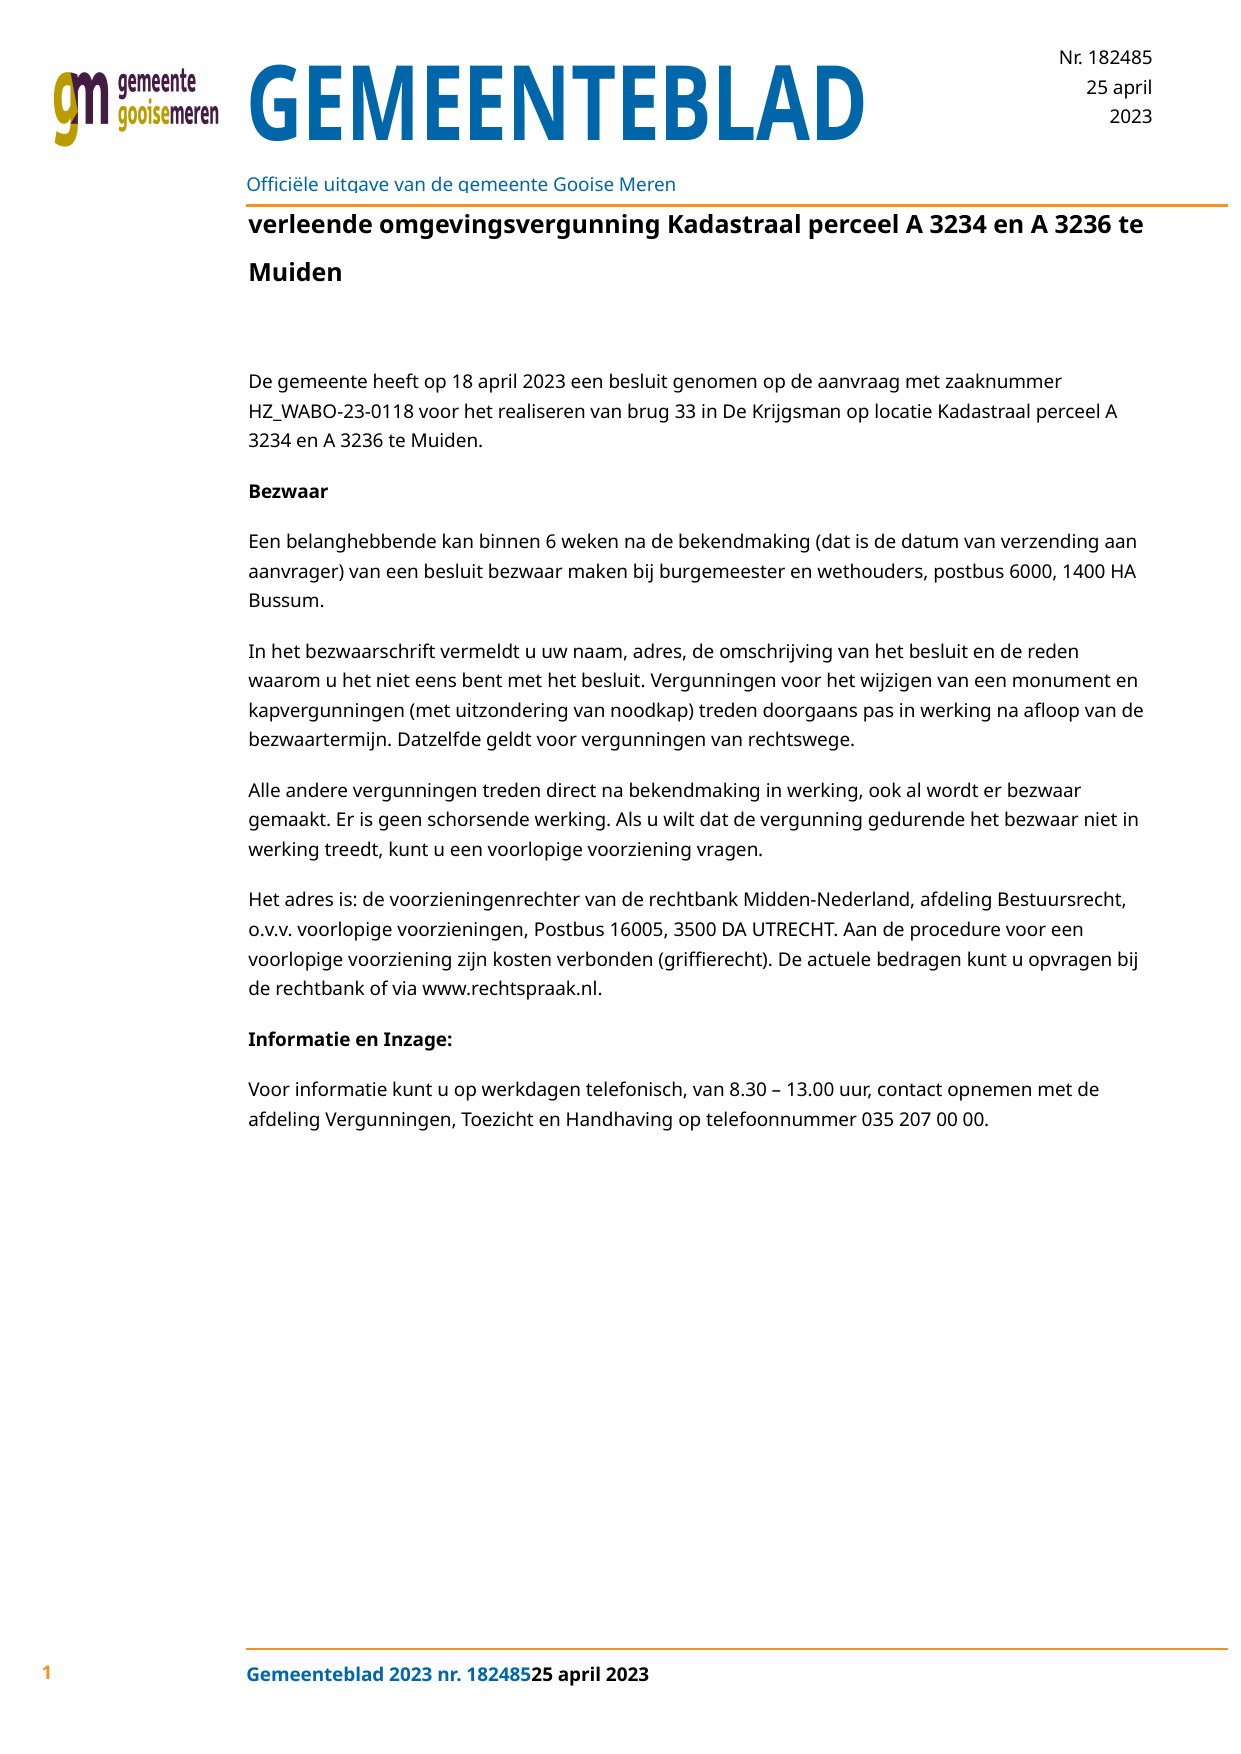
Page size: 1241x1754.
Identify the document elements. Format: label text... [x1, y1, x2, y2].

text In het bezwaarschrift vermeldt u uw naam, adres, de omschrijving van het besluit en de reden waarom u het niet eens bent met het besluit. Vergunningen voor het wijzigen van een monument en kapvergunningen (met uitzondering van noodkap) treden doorgaans pas in werking na afloop van de bezwaartermijn. Datzelfde geldt voor vergunningen van rechtswege. [248, 638, 1152, 752]
text Een belanghebbende kan binnen 6 weken na de bekendmaking (dat is de datum van verzending aan aanvrager) van een besluit bezwaar maken bij burgemeester en wethouders, postbus 6000, 1400 HA Bussum. [248, 528, 1152, 613]
text verleende omgevingsvergunning Kadastraal perceel A 3234 en A 3236 te Muiden [248, 207, 1152, 288]
text Bezwaar [248, 478, 1152, 504]
text Informatie en Inzage: [248, 1026, 1152, 1052]
text Het adres is: de voorzieningenrechter van de rechtbank Midden-Nederland, afdeling Bestuursrecht, o.v.v. voorlopige voorzieningen, Postbus 16005, 3500 DA UTRECHT. Aan de procedure voor een voorlopige voorziening zijn kosten verbonden (griffierecht). De actuele bedragen kunt u opvragen bij de rechtbank of via www.rechtspraak.nl. [248, 887, 1152, 1001]
picture [41, 47, 231, 172]
text Voor informatie kunt u op werkdagen telefonisch, van 8.30 – 13.00 uur, contact opnemen met de afdeling Vergunningen, Toezicht en Handhaving op telefoonnummer 035 207 00 00. [248, 1076, 1152, 1132]
text Alle andere vergunningen treden direct na bekendmaking in werking, ook al wordt er bezwaar gemaakt. Er is geen schorsende werking. Als u wilt dat de vergunning gedurende het bezwaar niet in werking treedt, kunt u een voorlopige voorziening vragen. [248, 777, 1152, 862]
text De gemeente heeft op 18 april 2023 een besluit genomen op de aanvraag met zaaknummer HZ_WABO-23-0118 voor het realiseren van brug 33 in De Krijgsman op locatie Kadastraal perceel A 3234 en A 3236 te Muiden. [248, 368, 1152, 453]
